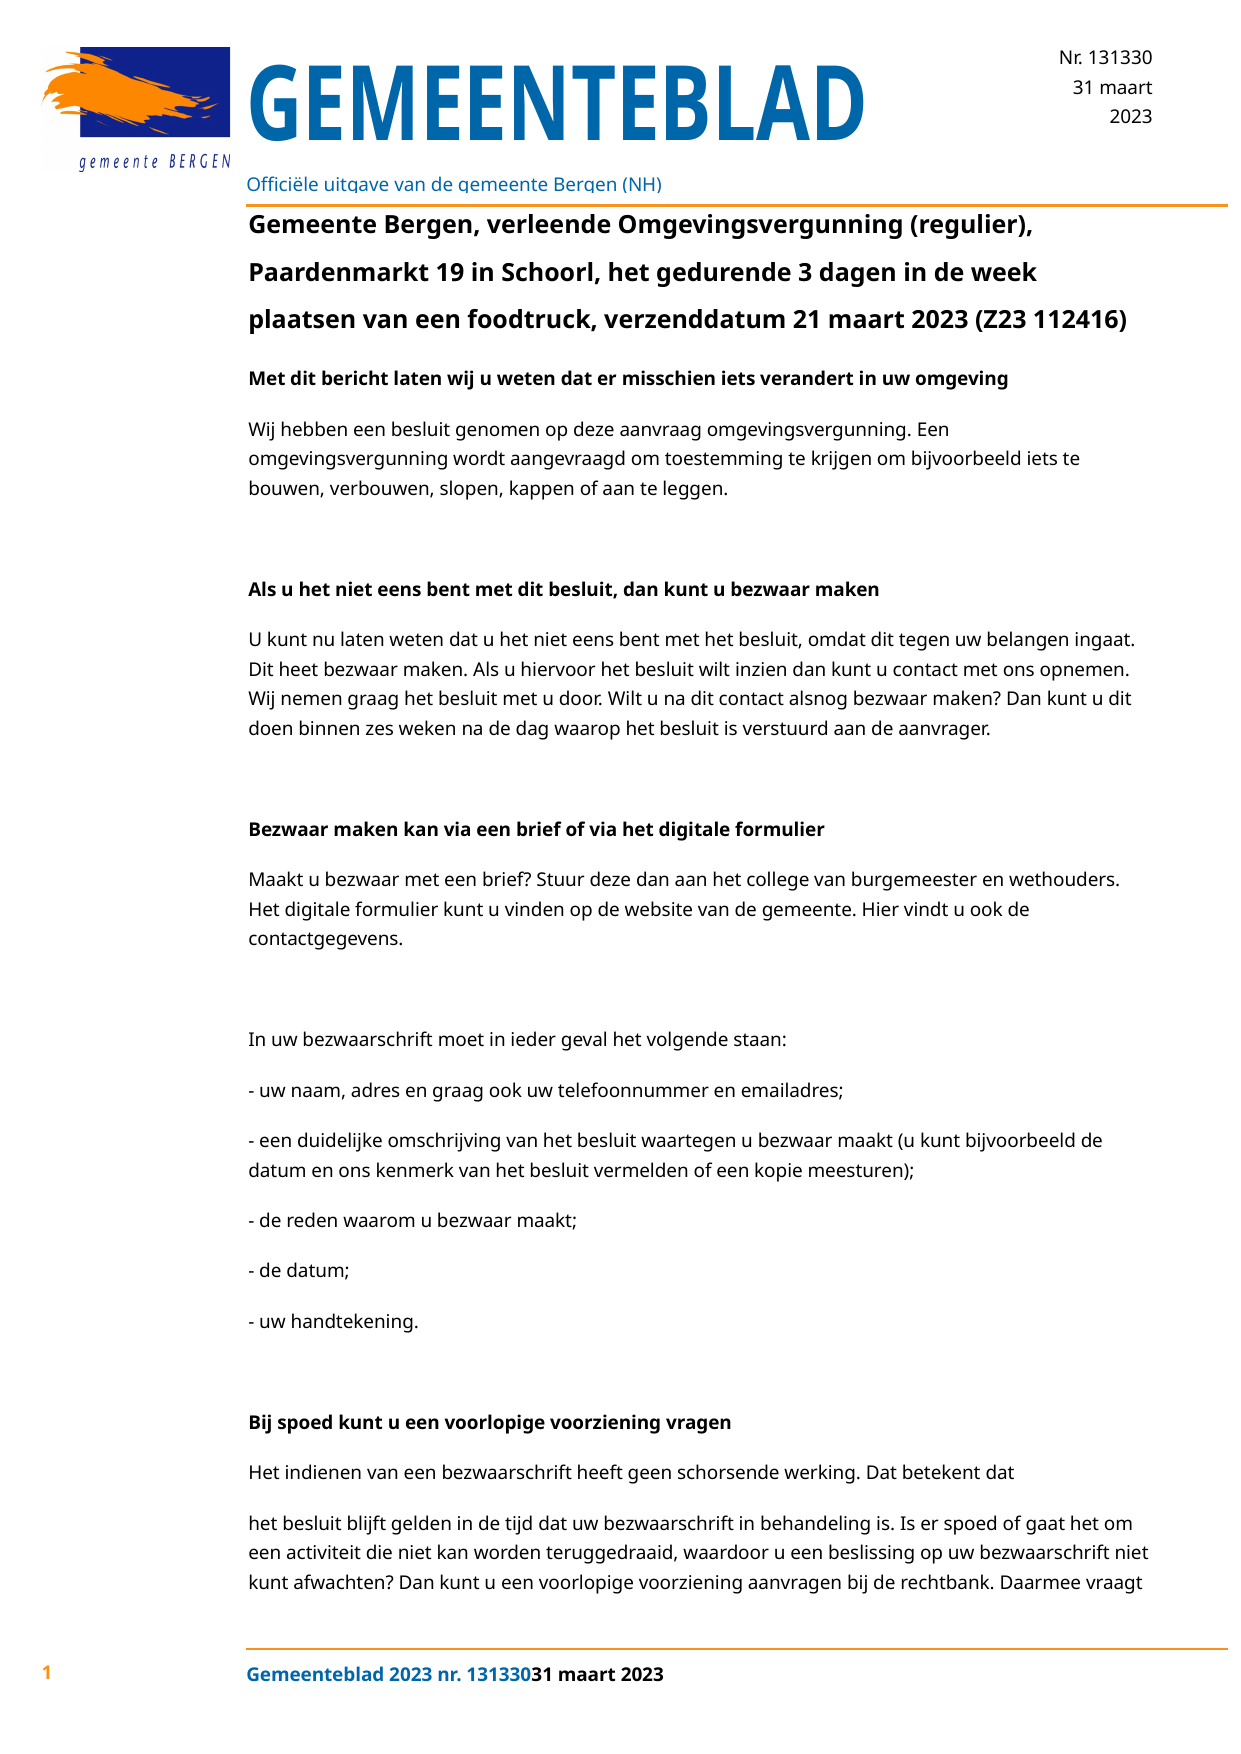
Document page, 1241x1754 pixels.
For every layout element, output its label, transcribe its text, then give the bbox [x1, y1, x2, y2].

text Bezwaar maken kan via een brief of via het digitale formulier [248, 816, 1152, 842]
text - de datum; [248, 1258, 1152, 1283]
picture [41, 47, 231, 172]
text - de reden waarom u bezwaar maakt; [248, 1207, 1152, 1233]
text In uw bezwaarschrift moet in ieder geval het volgende staan: [248, 1026, 1152, 1052]
text - uw handtekening. [248, 1308, 1152, 1334]
text Gemeente Bergen, verleende Omgevingsvergunning (regulier), Paardenmarkt 19 in Schoorl, het gedurende 3 dagen in de week plaatsen van een foodtruck, verzenddatum 21 maart 2023 (Z23 112416) [248, 207, 1152, 336]
text - uw naam, adres en graag ook uw telefoonnummer en emailadres; [248, 1077, 1152, 1102]
text Met dit bericht laten wij u weten dat er misschien iets verandert in uw omgeving [248, 366, 1152, 391]
text Het indienen van een bezwaarschrift heeft geen schorsende werking. Dat betekent dat [248, 1459, 1152, 1485]
text Wij hebben een besluit genomen op deze aanvraag omgevingsvergunning. Een omgevingsvergunning wordt aangevraagd om toestemming te krijgen om bijvoorbeeld iets te bouwen, verbouwen, slopen, kappen of aan te leggen. [248, 416, 1152, 501]
text Bij spoed kunt u een voorlopige voorziening vragen [248, 1409, 1152, 1434]
text Maakt u bezwaar met een brief? Stuur deze dan aan het college van burgemeester en wethouders. Het digitale formulier kunt u vinden op de website van de gemeente. Hier vindt u ook de contactgegevens. [248, 866, 1152, 951]
text Als u het niet eens bent met dit besluit, dan kunt u bezwaar maken [248, 576, 1152, 602]
text U kunt nu laten weten dat u het niet eens bent met het besluit, omdat dit tegen uw belangen ingaat. Dit heet bezwaar maken. Als u hiervoor het besluit wilt inzien dan kunt u contact met ons opnemen. Wij nemen graag het besluit met u door. Wilt u na dit contact alsnog bezwaar maken? Dan kunt u dit doen binnen zes weken na de dag waarop het besluit is verstuurd aan de aanvrager. [248, 626, 1152, 741]
text het besluit blijft gelden in de tijd dat uw bezwaarschrift in behandeling is. Is er spoed of gaat het om een activiteit die niet kan worden teruggedraaid, waardoor u een beslissing op uw bezwaarschrift niet kunt afwachten? Dan kunt u een voorlopige voorziening aanvragen bij de rechtbank. Daarmee vraagt [248, 1510, 1152, 1594]
text - een duidelijke omschrijving van het besluit waartegen u bezwaar maakt (u kunt bijvoorbeeld de datum en ons kenmerk van het besluit vermelden of een kopie meesturen); [248, 1127, 1152, 1182]
